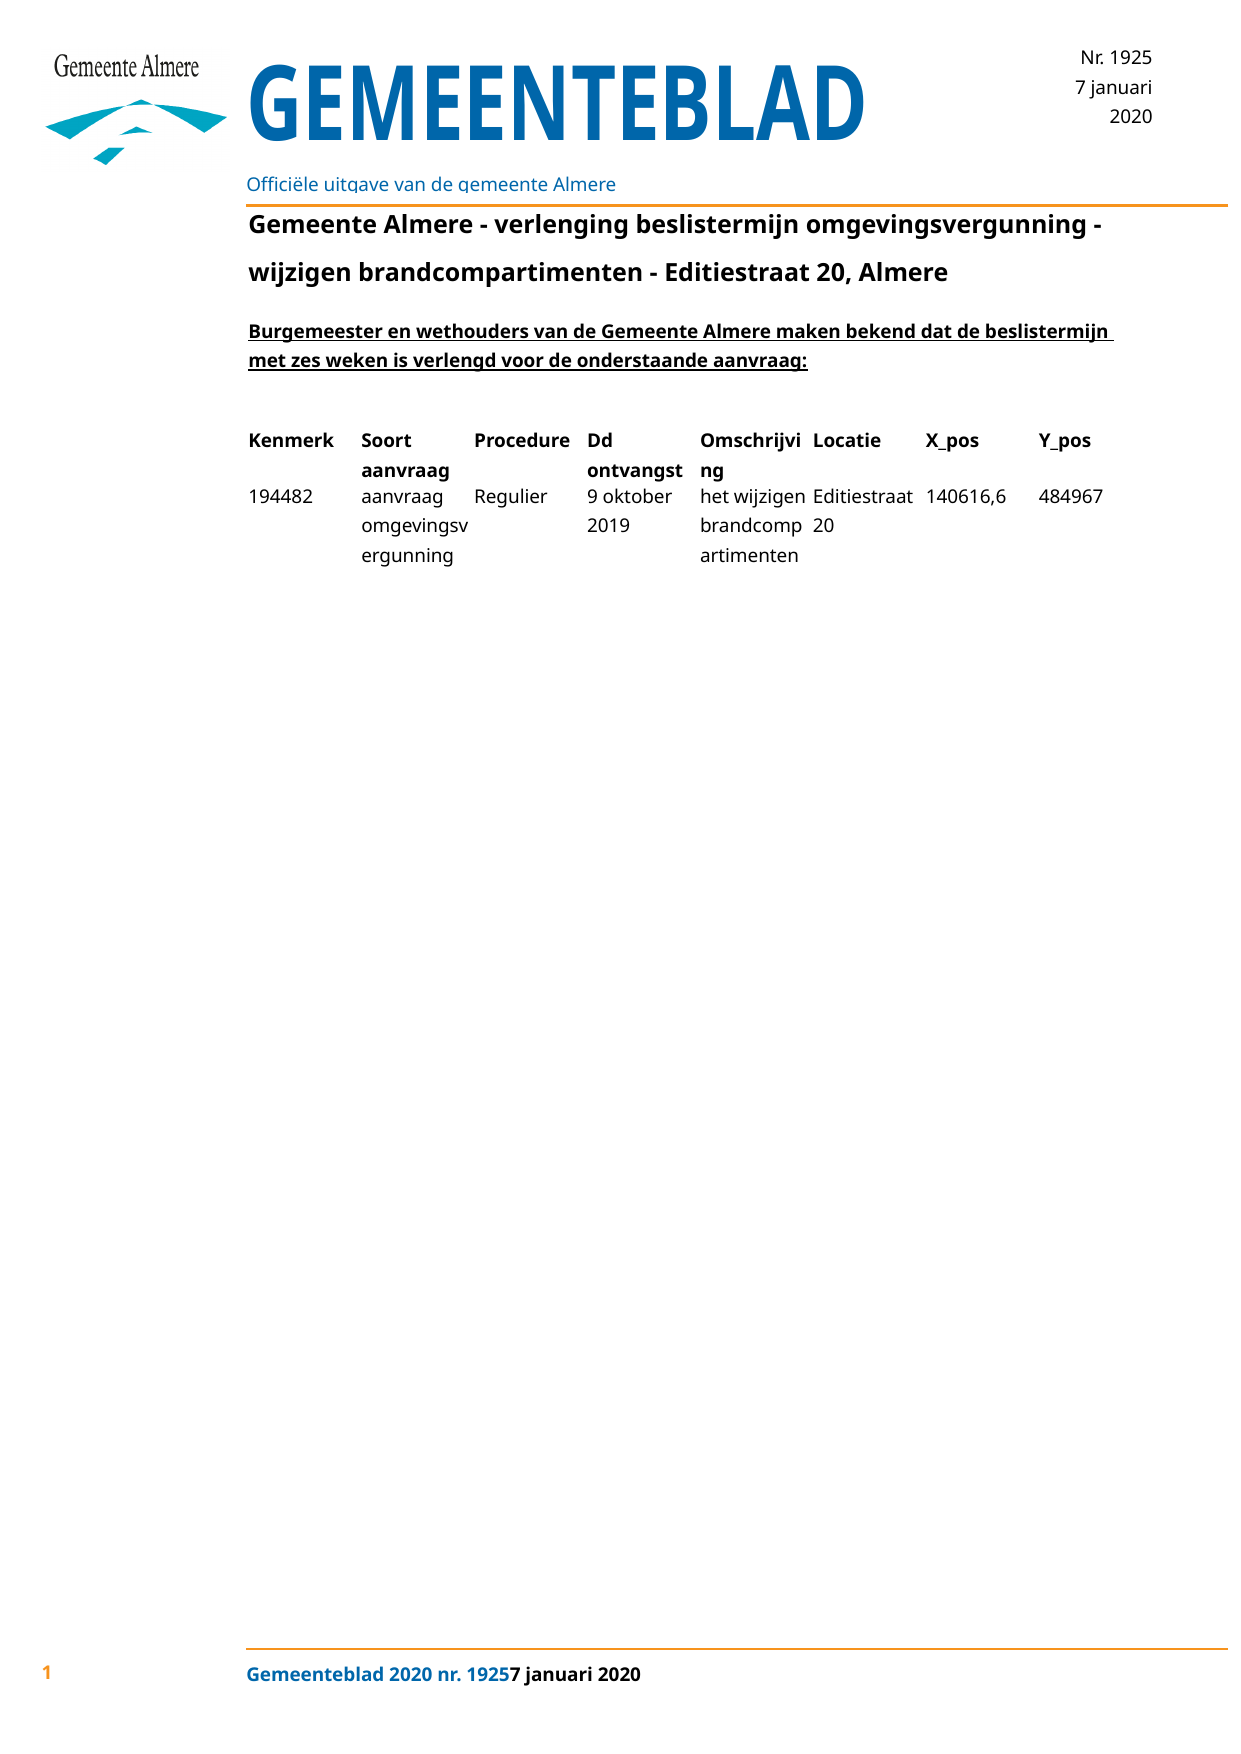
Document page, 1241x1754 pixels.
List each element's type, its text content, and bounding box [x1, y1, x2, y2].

table_cell aanvraag omgevingsvergunning [361, 483, 474, 568]
text Burgemeester en wethouders van de Gemeente Almere maken bekend dat de beslistermijn met zes weken is verlengd voor de onderstaande aanvraag: [248, 318, 1152, 373]
table_cell 194482 [248, 483, 361, 568]
table_cell Regulier [474, 483, 587, 568]
table_cell Editiestraat 20 [813, 483, 926, 568]
table_header Procedure [474, 428, 587, 483]
table_header Dd ontvangst [587, 428, 700, 483]
table_cell 140616,6 [926, 483, 1038, 568]
table_header Kenmerk [248, 428, 361, 483]
text Gemeente Almere - verlenging beslistermijn omgevingsvergunning - wijzigen brandcompartimenten - Editiestraat 20, Almere [248, 207, 1152, 288]
table_cell het wijzigen brandcompartimenten [700, 483, 813, 568]
picture [41, 47, 231, 172]
table_header Soort aanvraag [361, 428, 474, 483]
table_cell 484967 [1039, 483, 1152, 568]
table_header Y_pos [1039, 428, 1152, 483]
table_header X_pos [926, 428, 1038, 483]
table_header Locatie [813, 428, 926, 483]
table_header Omschrijving [700, 428, 813, 483]
table_cell 9 oktober 2019 [587, 483, 700, 568]
